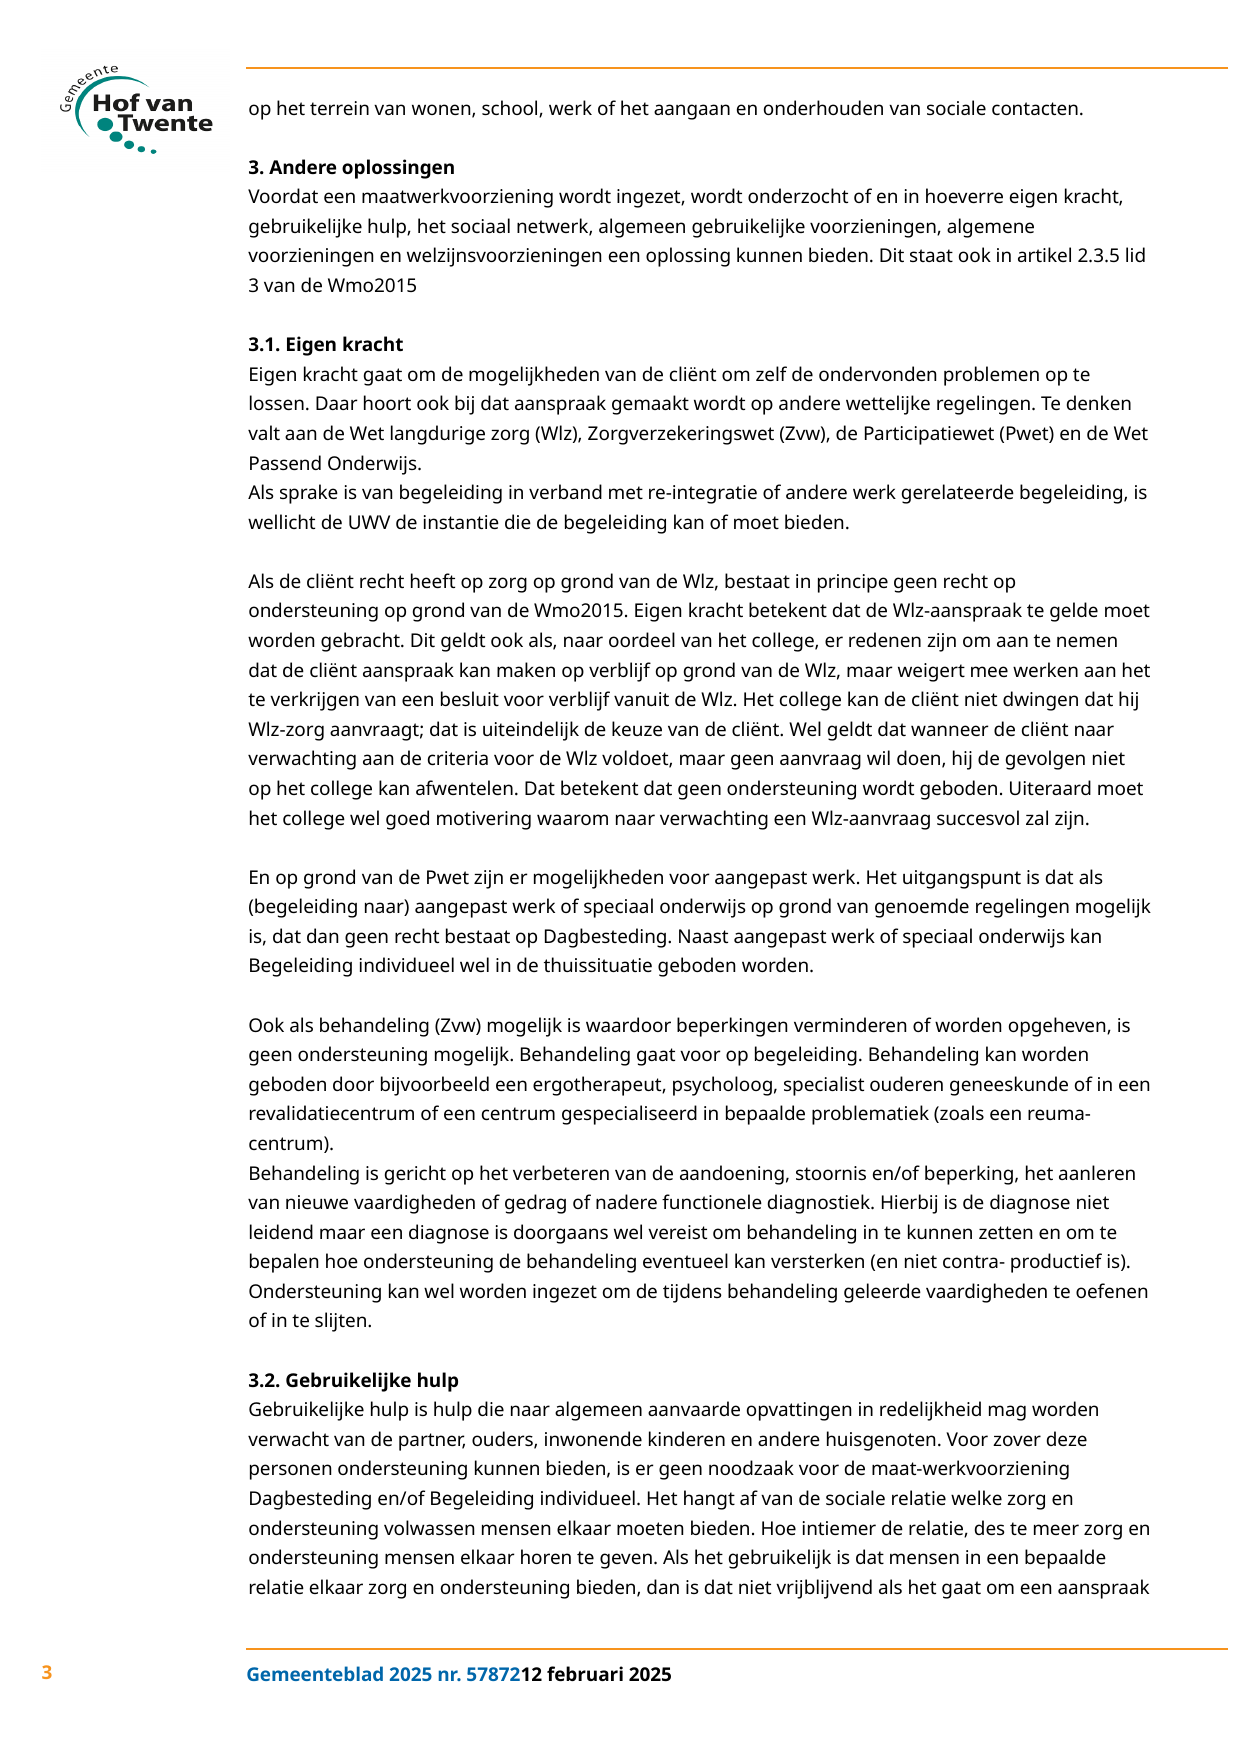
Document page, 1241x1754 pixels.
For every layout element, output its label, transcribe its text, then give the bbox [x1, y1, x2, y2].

text Eigen kracht gaat om de mogelijkheden van de cliënt om zelf de ondervonden problemen op te lossen. Daar hoort ook bij dat aanspraak gemaakt wordt op andere wettelijke regelingen. Te denken valt aan de Wet langdurige zorg (Wlz), Zorgverzekeringswet (Zvw), de Participatiewet (Pwet) en de Wet Passend Onderwijs. [248, 361, 1152, 476]
text Voordat een maatwerkvoorziening wordt ingezet, wordt onderzocht of en in hoeverre eigen kracht, gebruikelijke hulp, het sociaal netwerk, algemeen gebruikelijke voorzieningen, algemene voorzieningen en welzijnsvoorzieningen een oplossing kunnen bieden. Dit staat ook in artikel 2.3.5 lid 3 van de Wmo2015 [248, 183, 1152, 298]
text 3.1. Eigen kracht [248, 331, 1152, 357]
text Als sprake is van begeleiding in verband met re-integratie of andere werk gerelateerde begeleiding, is wellicht de UWV de instantie die de begeleiding kan of moet bieden. [248, 479, 1152, 535]
text Als de cliënt recht heeft op zorg op grond van de Wlz, bestaat in principe geen recht op ondersteuning op grond van de Wmo2015. Eigen kracht betekent dat de Wlz-aanspraak te gelde moet worden gebracht. Dit geldt ook als, naar oordeel van het college, er redenen zijn om aan te nemen dat de cliënt aanspraak kan maken op verblijf op grond van de Wlz, maar weigert mee werken aan het te verkrijgen van een besluit voor verblijf vanuit de Wlz. Het college kan de cliënt niet dwingen dat hij Wlz-zorg aanvraagt; dat is uiteindelijk de keuze van de cliënt. Wel geldt dat wanneer de cliënt naar verwachting aan de criteria voor de Wlz voldoet, maar geen aanvraag wil doen, hij de gevolgen niet op het college kan afwentelen. Dat betekent dat geen ondersteuning wordt geboden. Uiteraard moet het college wel goed motivering waarom naar verwachting een Wlz-aanvraag succesvol zal zijn. [248, 568, 1152, 831]
text Gebruikelijke hulp is hulp die naar algemeen aanvaarde opvattingen in redelijkheid mag worden verwacht van de partner, ouders, inwonende kinderen en andere huisgenoten. Voor zover deze personen ondersteuning kunnen bieden, is er geen noodzaak voor de maat-werkvoorziening Dagbesteding en/of Begeleiding individueel. Het hangt af van de sociale relatie welke zorg en ondersteuning volwassen mensen elkaar moeten bieden. Hoe intiemer de relatie, des te meer zorg en ondersteuning mensen elkaar horen te geven. Als het gebruikelijk is dat mensen in een bepaalde relatie elkaar zorg en ondersteuning bieden, dan is dat niet vrijblijvend als het gaat om een aanspraak [248, 1396, 1152, 1600]
text 3. Andere oplossingen [248, 154, 1152, 180]
text op het terrein van wonen, school, werk of het aangaan en onderhouden van sociale contacten. [248, 95, 1152, 121]
text En op grond van de Pwet zijn er mogelijkheden voor aangepast werk. Het uitgangspunt is dat als (begeleiding naar) aangepast werk of speciaal onderwijs op grond van genoemde regelingen mogelijk is, dat dan geen recht bestaat op Dagbesteding. Naast aangepast werk of speciaal onderwijs kan Begeleiding individueel wel in de thuissituatie geboden worden. [248, 864, 1152, 978]
text Ook als behandeling (Zvw) mogelijk is waardoor beperkingen verminderen of worden opgeheven, is geen ondersteuning mogelijk. Behandeling gaat voor op begeleiding. Behandeling kan worden geboden door bijvoorbeeld een ergotherapeut, psycholoog, specialist ouderen geneeskunde of in een revalidatiecentrum of een centrum gespecialiseerd in bepaalde problematiek (zoals een reuma-centrum). [248, 1012, 1152, 1156]
text 3.2. Gebruikelijke hulp [248, 1367, 1152, 1393]
text Behandeling is gericht op het verbeteren van de aandoening, stoornis en/of beperking, het aanleren van nieuwe vaardigheden of gedrag of nadere functionele diagnostiek. Hierbij is de diagnose niet leidend maar een diagnose is doorgaans wel vereist om behandeling in te kunnen zetten en om te bepalen hoe ondersteuning de behandeling eventueel kan versterken (en niet contra- productief is). Ondersteuning kan wel worden ingezet om de tijdens behandeling geleerde vaardigheden te oefenen of in te slijten. [248, 1160, 1152, 1333]
picture [41, 47, 231, 172]
